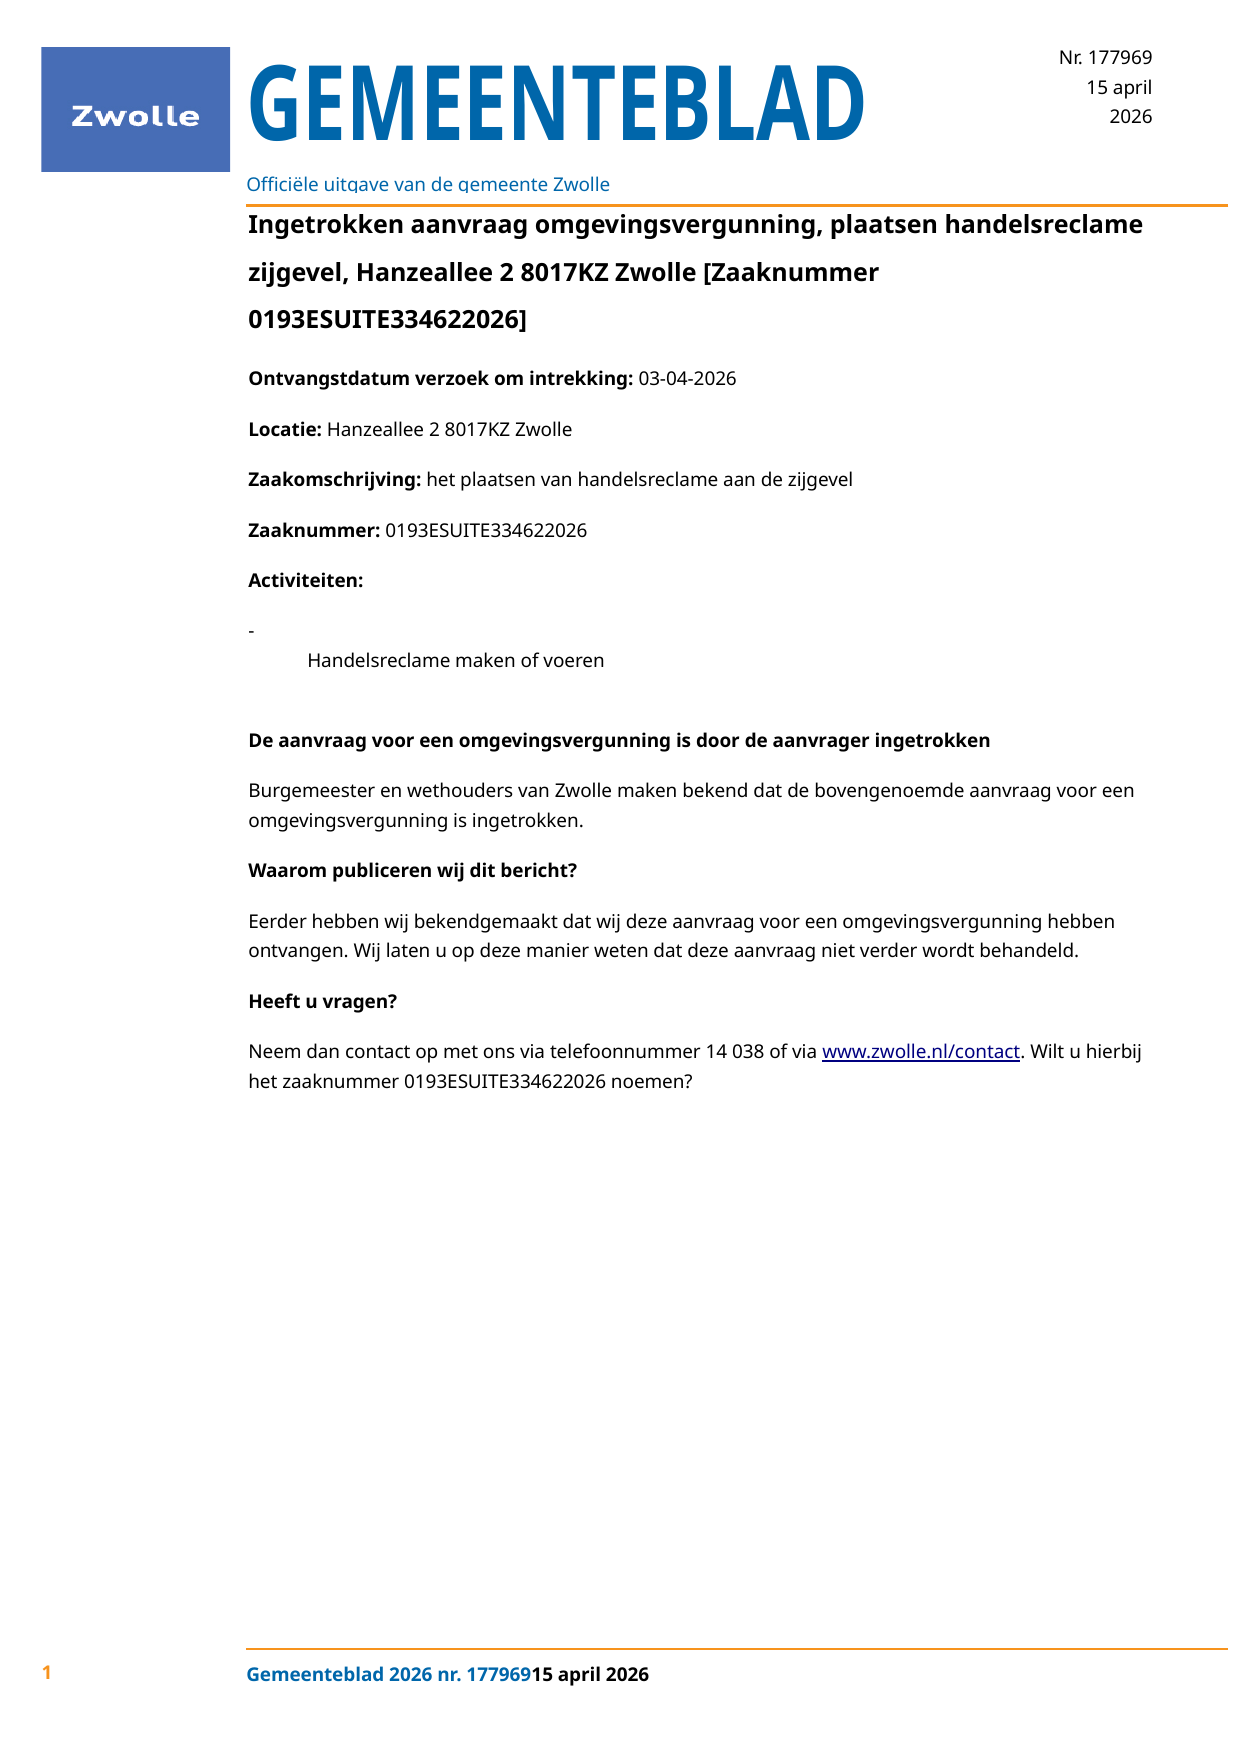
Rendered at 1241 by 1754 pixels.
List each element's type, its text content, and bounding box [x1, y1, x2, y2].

text Zaakomschrijving: het plaatsen van handelsreclame aan de zijgevel [248, 466, 1152, 492]
text Waarom publiceren wij dit bericht? [248, 858, 1152, 883]
text De aanvraag voor een omgevingsvergunning is door de aanvrager ingetrokken [248, 727, 1152, 753]
text Neem dan contact op met ons via telefoonnummer 14 038 of via www.zwolle.nl/contact. Wilt u hierbij het zaaknummer 0193ESUITE334622026 noemen? [248, 1038, 1152, 1094]
text Heeft u vragen? [248, 988, 1152, 1014]
text Zaaknummer: 0193ESUITE334622026 [248, 517, 1152, 542]
text Eerder hebben wij bekendgemaakt dat wij deze aanvraag voor een omgevingsvergunning hebben ontvangen. Wij laten u op deze manier weten dat deze aanvraag niet verder wordt behandeld. [248, 908, 1152, 963]
text Activiteiten: [248, 567, 1152, 593]
text Locatie: Hanzeallee 2 8017KZ Zwolle [248, 416, 1152, 442]
list Handelsreclame maken of voeren [248, 647, 1152, 673]
text Burgemeester en wethouders van Zwolle maken bekend dat de bovengenoemde aanvraag voor een omgevingsvergunning is ingetrokken. [248, 778, 1152, 833]
text Ontvangstdatum verzoek om intrekking: 03-04-2026 [248, 366, 1152, 391]
picture [41, 47, 231, 172]
text Ingetrokken aanvraag omgevingsvergunning, plaatsen handelsreclame zijgevel, Hanzeallee 2 8017KZ Zwolle [Zaaknummer 0193ESUITE334622026] [248, 207, 1152, 336]
